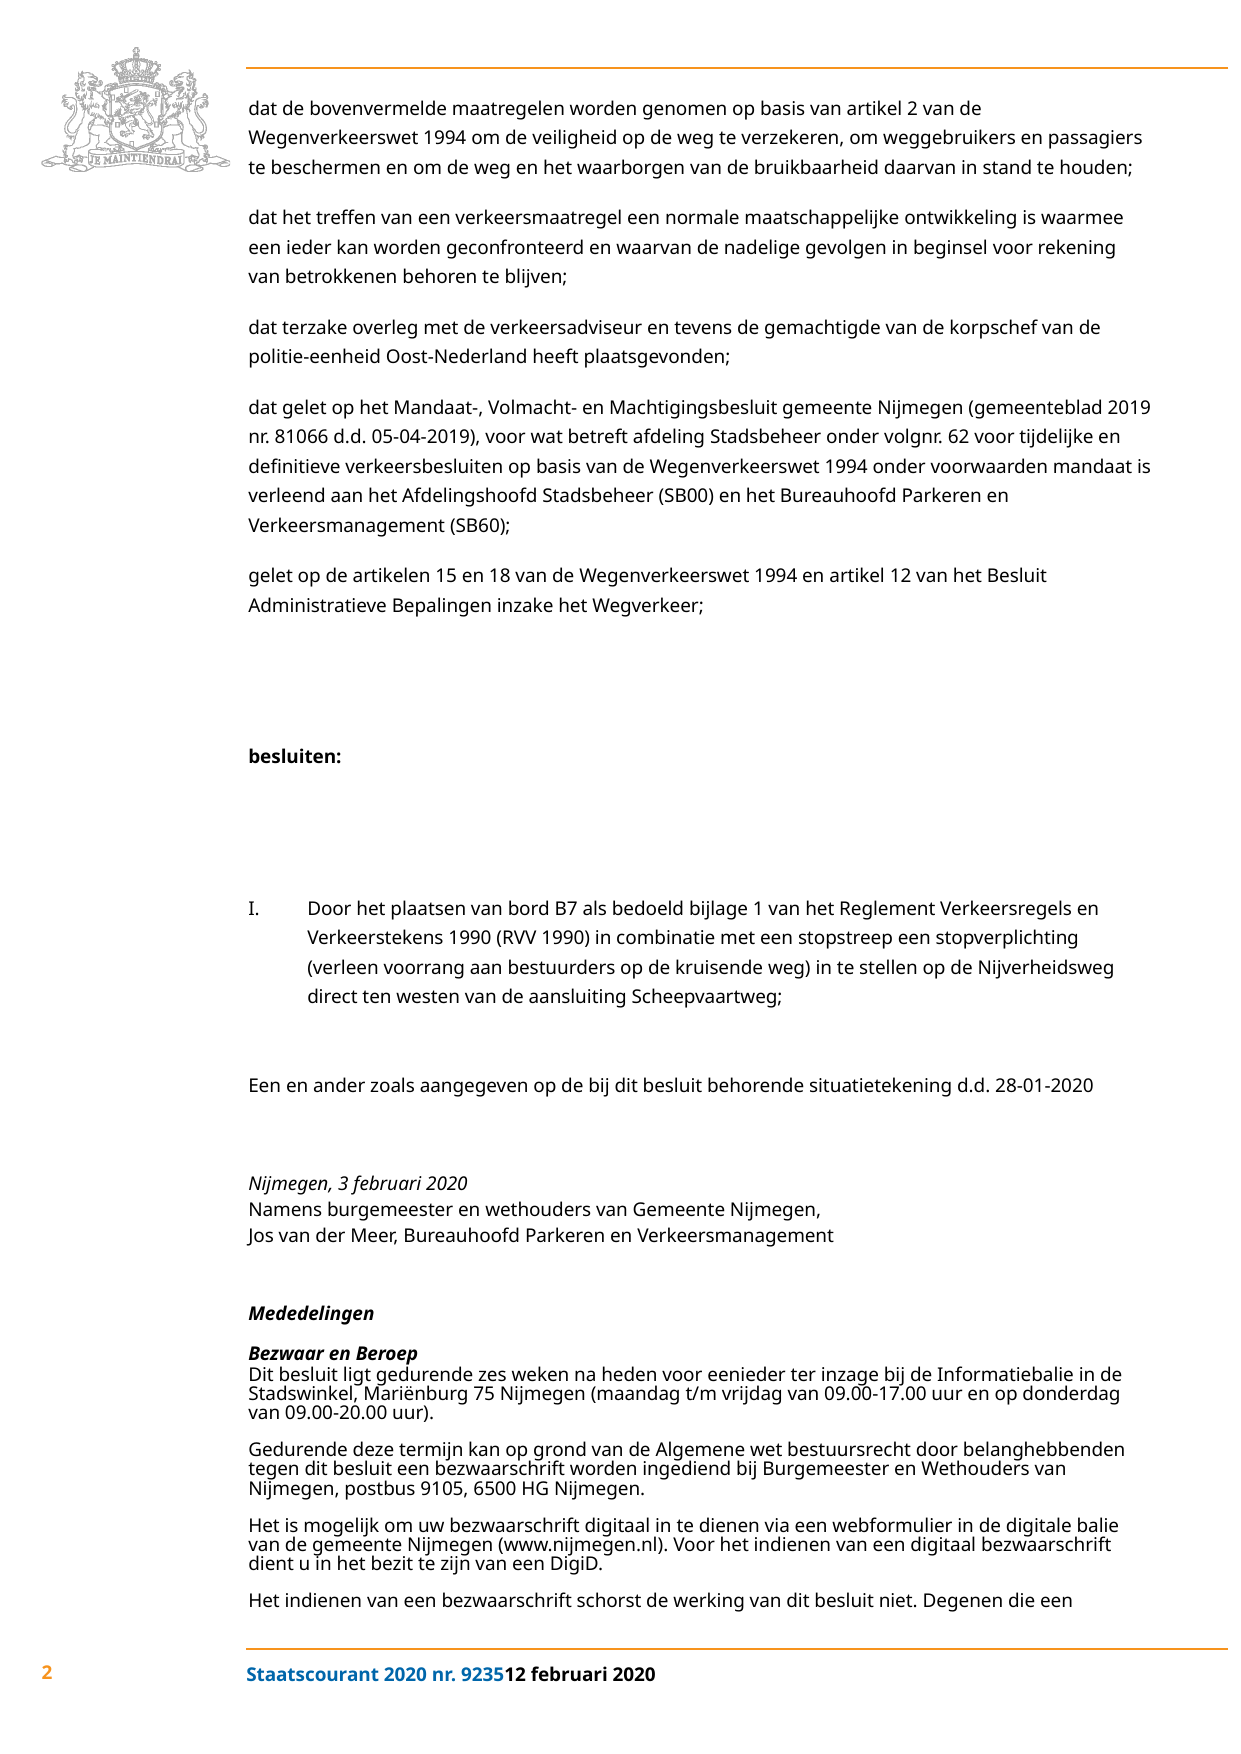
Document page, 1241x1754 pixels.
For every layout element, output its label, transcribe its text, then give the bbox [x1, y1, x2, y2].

text dat het treffen van een verkeersmaatregel een normale maatschappelijke ontwikkeling is waarmee een ieder kan worden geconfronteerd en waarvan de nadelige gevolgen in beginsel voor rekening van betrokkenen behoren te blijven; [248, 204, 1152, 289]
picture [41, 47, 231, 172]
text Het is mogelijk om uw bezwaarschrift digitaal in te dienen via een webformulier in de digitale balie van de gemeente Nijmegen (www.nijmegen.nl). Voor het indienen van een digitaal bezwaarschrift dient u in het bezit te zijn van een DigiD. [248, 1517, 1152, 1574]
text dat gelet op het Mandaat-, Volmacht- en Machtigingsbesluit gemeente Nijmegen (gemeenteblad 2019 nr. 81066 d.d. 05-04-2019), voor wat betreft afdeling Stadsbeheer onder volgnr. 62 voor tijdelijke en definitieve verkeersbesluiten op basis van de Wegenverkeerswet 1994 onder voorwaarden mandaat is verleend aan het Afdelingshoofd Stadsbeheer (SB00) en het Bureauhoofd Parkeren en Verkeersmanagement (SB60); [248, 394, 1152, 538]
text Nijmegen, 3 februari 2020 [248, 1171, 1152, 1196]
text gelet op de artikelen 15 en 18 van de Wegenverkeerswet 1994 en artikel 12 van het Besluit Administratieve Bepalingen inzake het Wegverkeer; [248, 563, 1152, 618]
text Bezwaar en Beroep [248, 1340, 1152, 1366]
text Namens burgemeester en wethouders van Gemeente Nijmegen, [248, 1196, 1152, 1222]
text Jos van der Meer, Bureauhoofd Parkeren en Verkeersmanagement [248, 1222, 1152, 1248]
list Door het plaatsen van bord B7 als bedoeld bijlage 1 van het Reglement Verkeersregels en Verkeerstekens 1990 (RVV 1990) in combinatie met een stopstreep een stopverplichting (verleen voorrang aan bestuurders op de kruisende weg) in te stellen op de Nijverheidsweg direct ten westen van de aansluiting Scheepvaartweg; [248, 895, 1152, 1009]
text Mededelingen [248, 1301, 1152, 1326]
text besluiten: [248, 743, 1152, 769]
text Dit besluit ligt gedurende zes weken na heden voor eenieder ter inzage bij de Informatiebalie in de Stadswinkel, Mariënburg 75 Nijmegen (maandag t/m vrijdag van 09.00-17.00 uur en op donderdag van 09.00-20.00 uur). [248, 1366, 1152, 1423]
text Gedurende deze termijn kan op grond van de Algemene wet bestuursrecht door belanghebbenden tegen dit besluit een bezwaarschrift worden ingediend bij Burgemeester en Wethouders van Nijmegen, postbus 9105, 6500 HG Nijmegen. [248, 1441, 1152, 1499]
text Het indienen van een bezwaarschrift schorst de werking van dit besluit niet. Degenen die een [248, 1592, 1152, 1611]
text dat terzake overleg met de verkeersadviseur en tevens de gemachtigde van de korpschef van de politie-eenheid Oost-Nederland heeft plaatsgevonden; [248, 314, 1152, 369]
text dat de bovenvermelde maatregelen worden genomen op basis van artikel 2 van de Wegenverkeerswet 1994 om de veiligheid op de weg te verzekeren, om weggebruikers en passagiers te beschermen en om de weg en het waarborgen van de bruikbaarheid daarvan in stand te houden; [248, 95, 1152, 180]
text Een en ander zoals aangegeven op de bij dit besluit behorende situatietekening d.d. 28-01-2020 [248, 1072, 1152, 1098]
